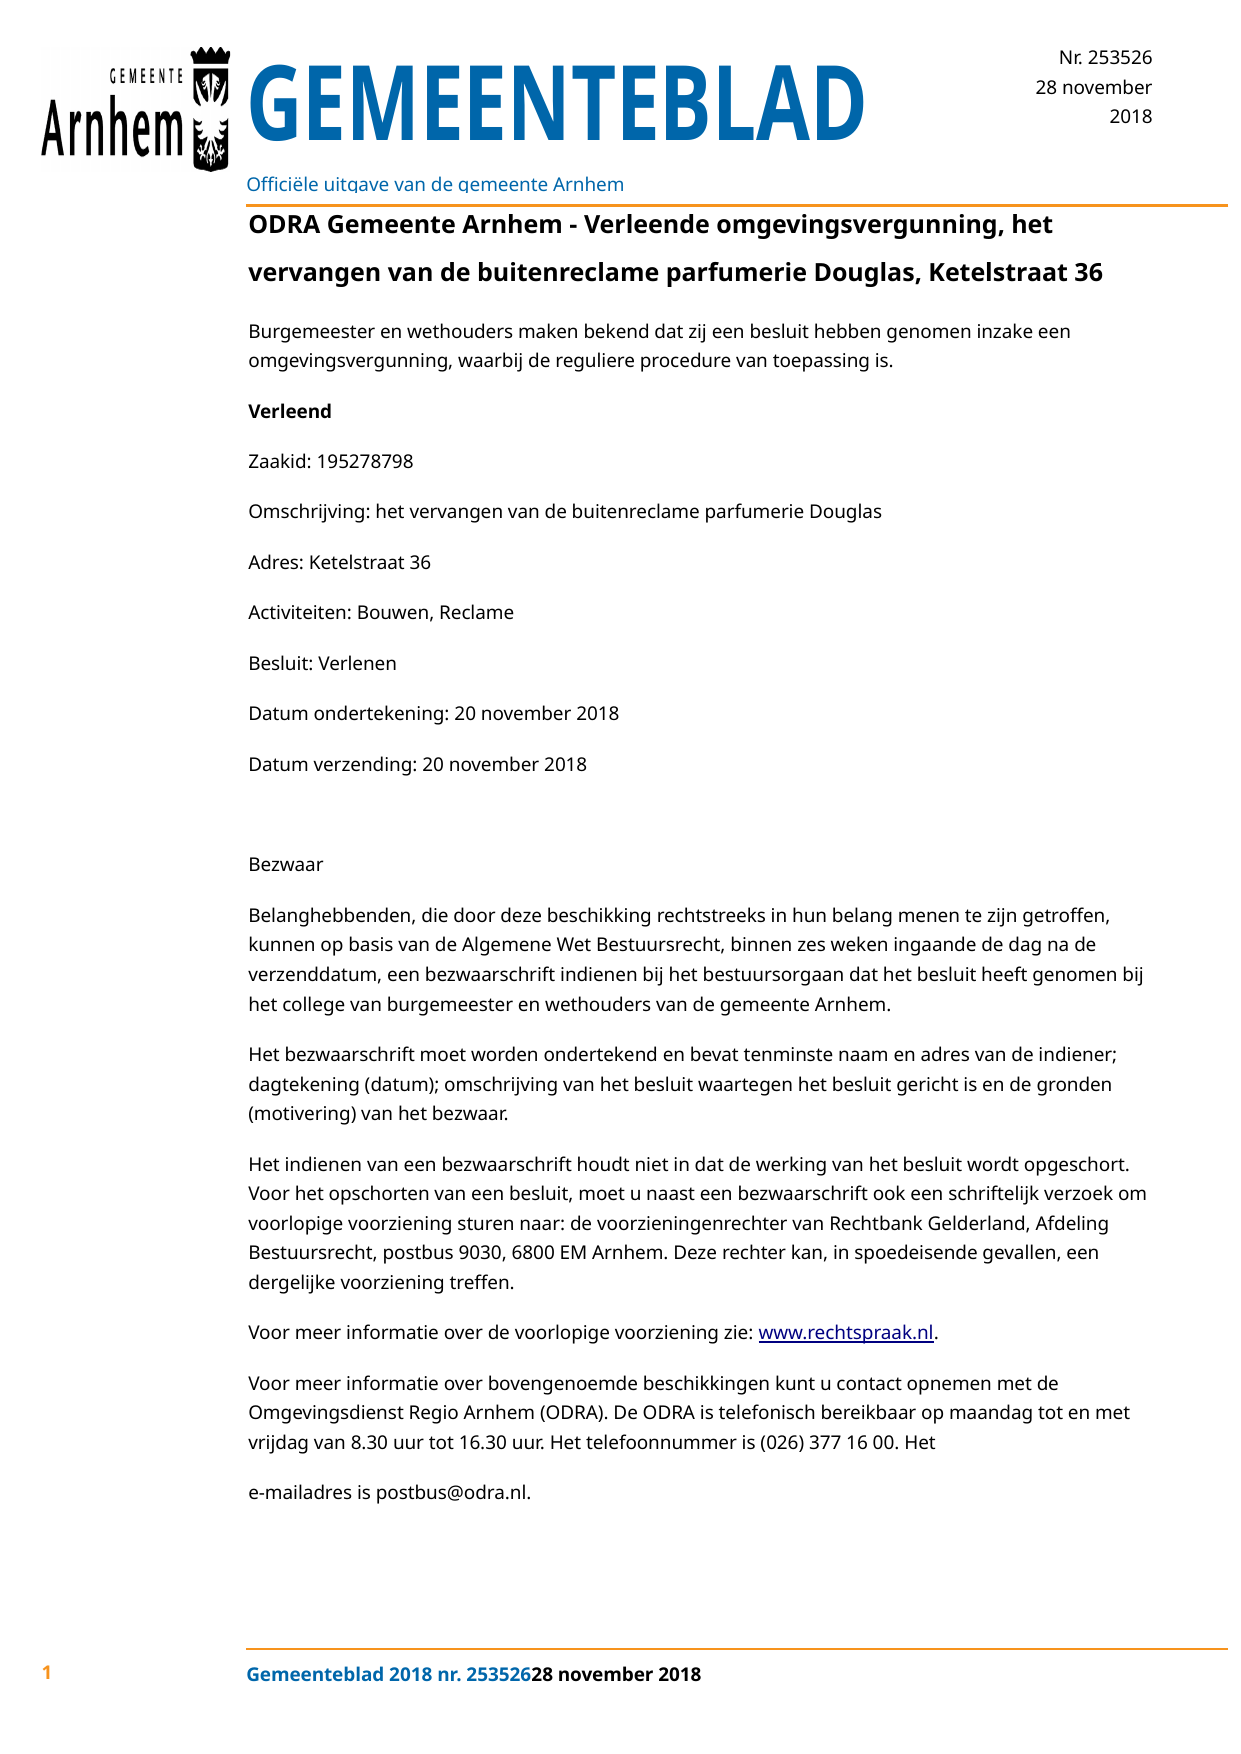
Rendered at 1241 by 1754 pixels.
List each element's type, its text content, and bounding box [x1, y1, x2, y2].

text Voor meer informatie over bovengenoemde beschikkingen kunt u contact opnemen met de Omgevingsdienst Regio Arnhem (ODRA). De ODRA is telefonisch bereikbaar op maandag tot en met vrijdag van 8.30 uur tot 16.30 uur. Het telefoonnummer is (026) 377 16 00. Het [248, 1370, 1152, 1455]
text Burgemeester en wethouders maken bekend dat zij een besluit hebben genomen inzake een omgevingsvergunning, waarbij de reguliere procedure van toepassing is. [248, 318, 1152, 373]
text Datum verzending: 20 november 2018 [248, 751, 1152, 777]
text Omschrijving: het vervangen van de buitenreclame parfumerie Douglas [248, 499, 1152, 524]
text e-mailadres is postbus@odra.nl. [248, 1479, 1152, 1505]
text Activiteiten: Bouwen, Reclame [248, 599, 1152, 625]
text Bezwaar [248, 852, 1152, 877]
picture [41, 47, 231, 172]
text Adres: Ketelstraat 36 [248, 549, 1152, 575]
text Het bezwaarschrift moet worden ondertekend en bevat tenminste naam en adres van de indiener; dagtekening (datum); omschrijving van het besluit waartegen het besluit gericht is en de gronden (motivering) van het bezwaar. [248, 1041, 1152, 1126]
text ODRA Gemeente Arnhem - Verleende omgevingsvergunning, het vervangen van de buitenreclame parfumerie Douglas, Ketelstraat 36 [248, 207, 1152, 288]
text Het indienen van een bezwaarschrift houdt niet in dat de werking van het besluit wordt opgeschort. Voor het opschorten van een besluit, moet u naast een bezwaarschrift ook een schriftelijk verzoek om voorlopige voorziening sturen naar: de voorzieningenrechter van Rechtbank Gelderland, Afdeling Bestuursrecht, postbus 9030, 6800 EM Arnhem. Deze rechter kan, in spoedeisende gevallen, een dergelijke voorziening treffen. [248, 1151, 1152, 1295]
text Verleend [248, 398, 1152, 424]
text Besluit: Verlenen [248, 650, 1152, 676]
text Voor meer informatie over de voorlopige voorziening zie: www.rechtspraak.nl. [248, 1319, 1152, 1345]
text Datum ondertekening: 20 november 2018 [248, 700, 1152, 726]
text Zaakid: 195278798 [248, 448, 1152, 474]
text Belanghebbenden, die door deze beschikking rechtstreeks in hun belang menen te zijn getroffen, kunnen op basis van de Algemene Wet Bestuursrecht, binnen zes weken ingaande de dag na de verzenddatum, een bezwaarschrift indienen bij het bestuursorgaan dat het besluit heeft genomen bij het college van burgemeester en wethouders van de gemeente Arnhem. [248, 902, 1152, 1017]
